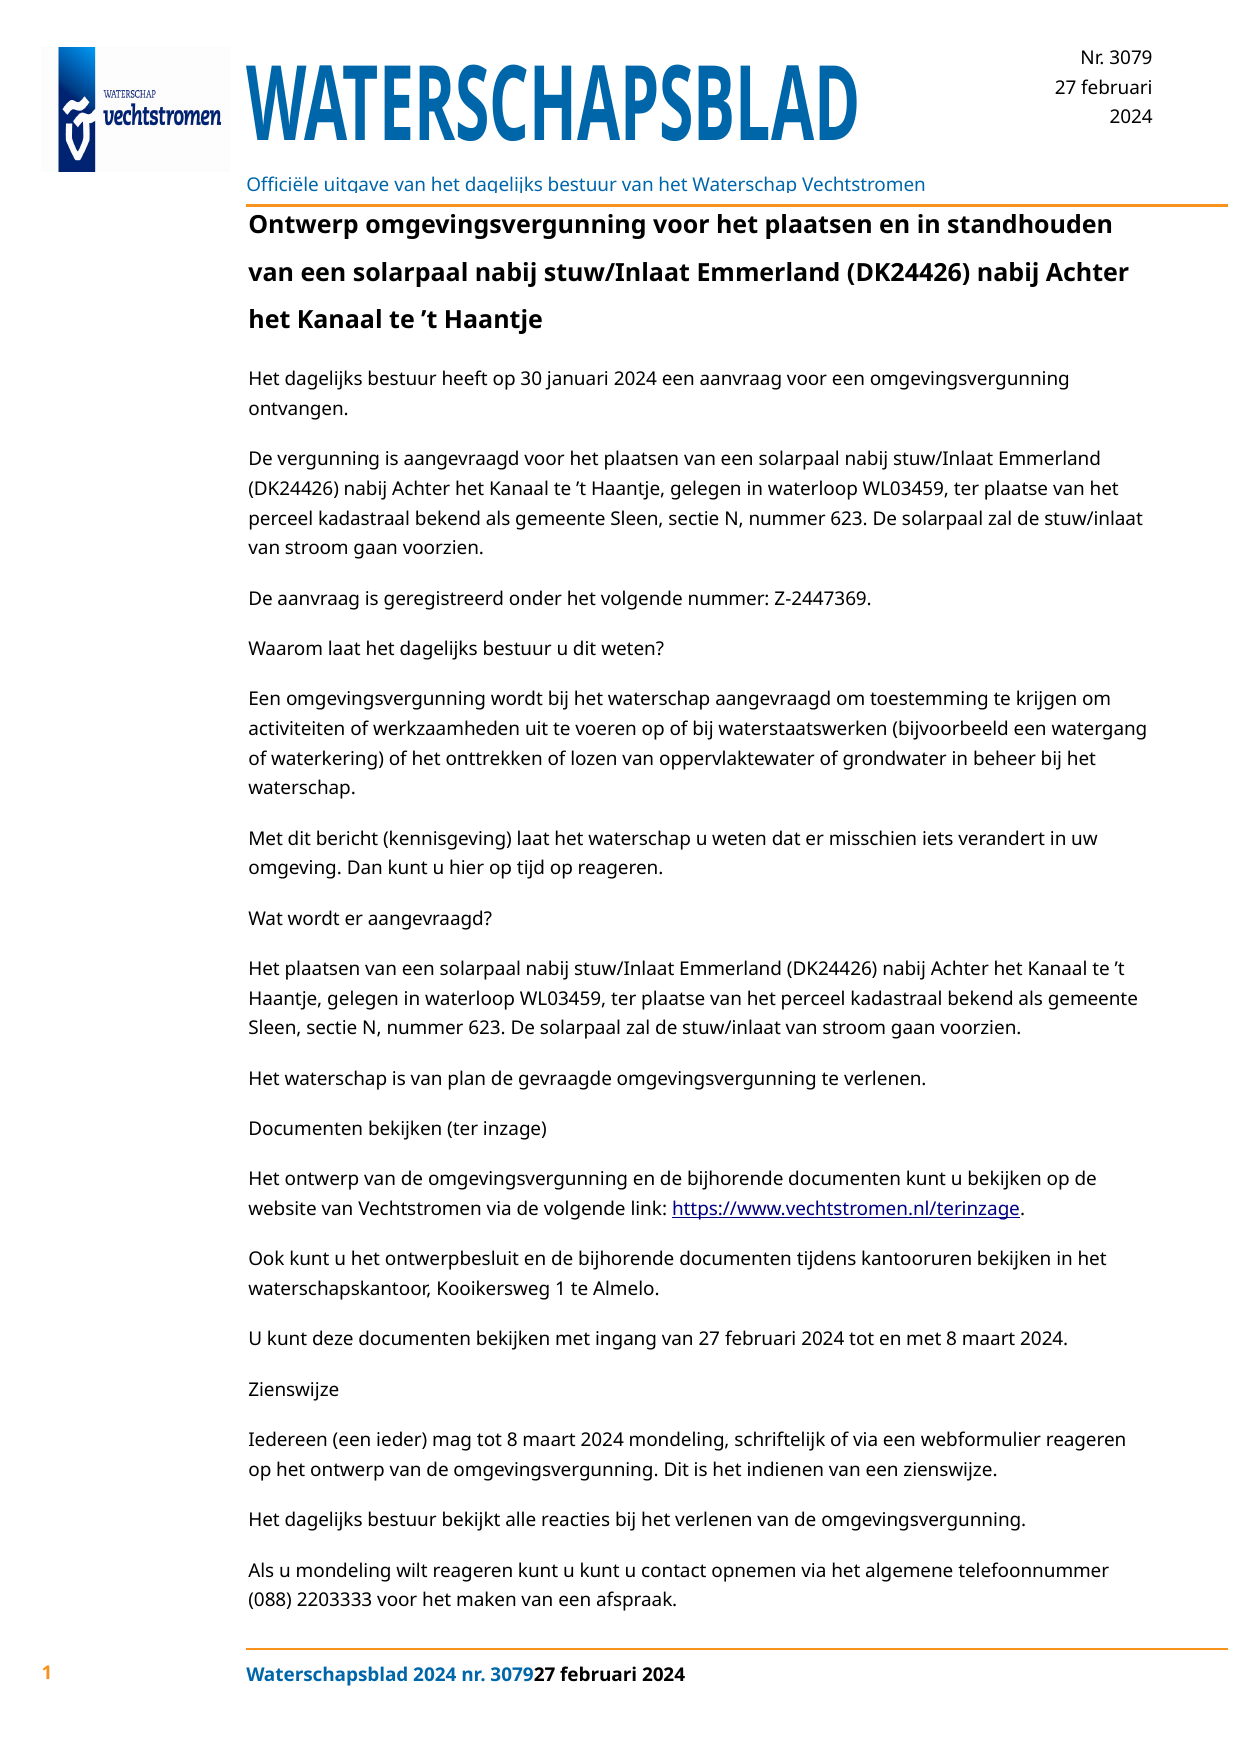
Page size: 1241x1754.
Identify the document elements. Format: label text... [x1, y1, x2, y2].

text Wat wordt er aangevraagd? [248, 905, 1152, 930]
text Het dagelijks bestuur heeft op 30 januari 2024 een aanvraag voor een omgevingsvergunning ontvangen. [248, 366, 1152, 421]
text Het waterschap is van plan de gevraagde omgevingsvergunning te verlenen. [248, 1065, 1152, 1090]
text De vergunning is aangevraagd voor het plaatsen van een solarpaal nabij stuw/Inlaat Emmerland (DK24426) nabij Achter het Kanaal te ’t Haantje, gelegen in waterloop WL03459, ter plaatse van het perceel kadastraal bekend als gemeente Sleen, sectie N, nummer 623. De solarpaal zal de stuw/inlaat van stroom gaan voorzien. [248, 446, 1152, 560]
text U kunt deze documenten bekijken met ingang van 27 februari 2024 tot en met 8 maart 2024. [248, 1326, 1152, 1351]
text Het dagelijks bestuur bekijkt alle reacties bij het verlenen van de omgevingsvergunning. [248, 1506, 1152, 1532]
text Als u mondeling wilt reageren kunt u kunt u contact opnemen via het algemene telefoonnummer (088) 2203333 voor het maken van een afspraak. [248, 1557, 1152, 1612]
picture [41, 47, 231, 172]
text Het ontwerp van de omgevingsvergunning en de bijhorende documenten kunt u bekijken op de website van Vechtstromen via de volgende link: https://www.vechtstromen.nl/terinzage. [248, 1166, 1152, 1221]
text Een omgevingsvergunning wordt bij het waterschap aangevraagd om toestemming te krijgen om activiteiten of werkzaamheden uit te voeren op of bij waterstaatswerken (bijvoorbeeld een watergang of waterkering) of het onttrekken of lozen van oppervlaktewater of grondwater in beheer bij het waterschap. [248, 686, 1152, 800]
text Zienswijze [248, 1376, 1152, 1402]
text Documenten bekijken (ter inzage) [248, 1115, 1152, 1141]
text Ook kunt u het ontwerpbesluit en de bijhorende documenten tijdens kantooruren bekijken in het waterschapskantoor, Kooikersweg 1 te Almelo. [248, 1246, 1152, 1301]
text Waarom laat het dagelijks bestuur u dit weten? [248, 635, 1152, 661]
text Ontwerp omgevingsvergunning voor het plaatsen en in standhouden van een solarpaal nabij stuw/Inlaat Emmerland (DK24426) nabij Achter het Kanaal te ’t Haantje [248, 207, 1152, 336]
text Het plaatsen van een solarpaal nabij stuw/Inlaat Emmerland (DK24426) nabij Achter het Kanaal te ’t Haantje, gelegen in waterloop WL03459, ter plaatse van het perceel kadastraal bekend als gemeente Sleen, sectie N, nummer 623. De solarpaal zal de stuw/inlaat van stroom gaan voorzien. [248, 955, 1152, 1040]
text De aanvraag is geregistreerd onder het volgende nummer: Z-2447369. [248, 585, 1152, 610]
text Iedereen (een ieder) mag tot 8 maart 2024 mondeling, schriftelijk of via een webformulier reageren op het ontwerp van de omgevingsvergunning. Dit is het indienen van een zienswijze. [248, 1426, 1152, 1482]
text Met dit bericht (kennisgeving) laat het waterschap u weten dat er misschien iets verandert in uw omgeving. Dan kunt u hier op tijd op reageren. [248, 825, 1152, 880]
